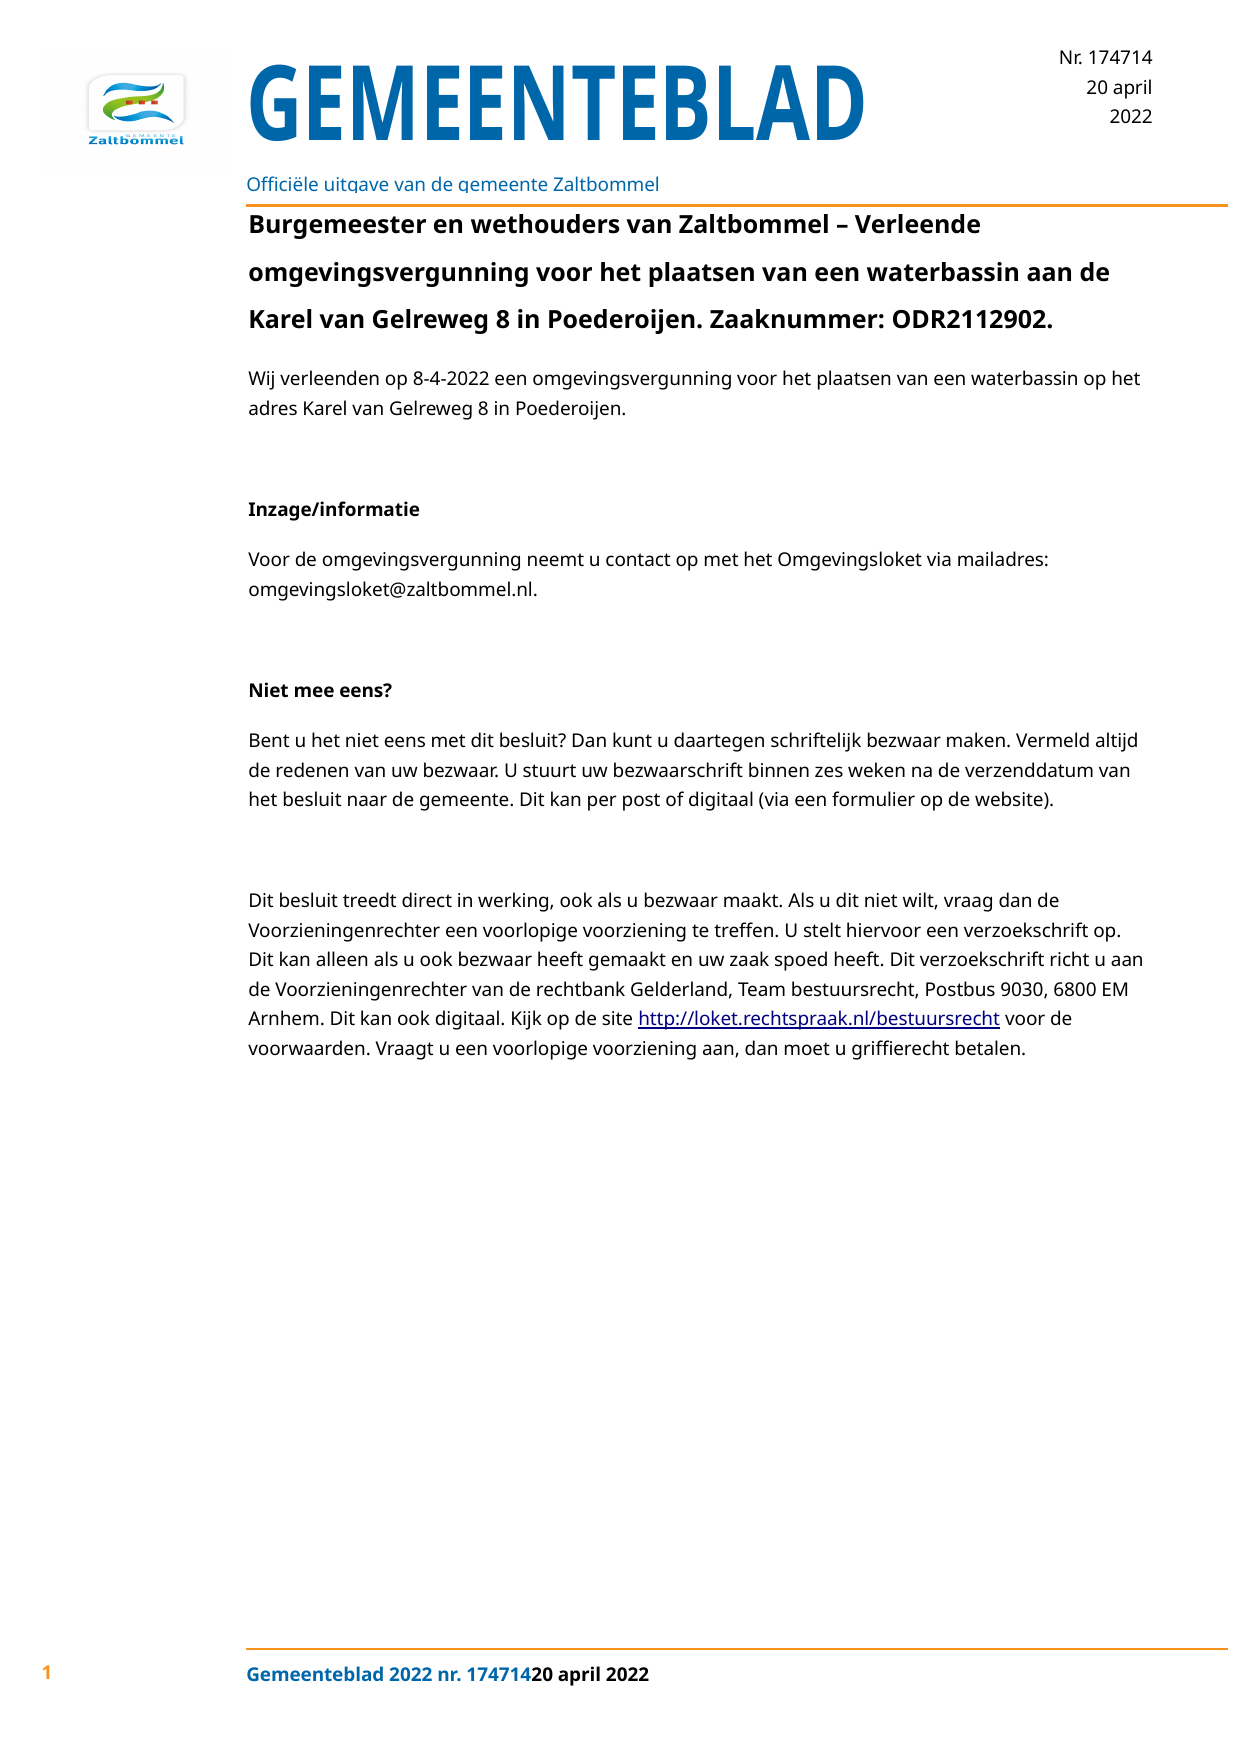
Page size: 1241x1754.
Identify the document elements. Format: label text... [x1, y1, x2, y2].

picture [41, 47, 231, 172]
text Voor de omgevingsvergunning neemt u contact op met het Omgevingsloket via mailadres: omgevingsloket@zaltbommel.nl. [248, 546, 1152, 602]
text Bent u het niet eens met dit besluit? Dan kunt u daartegen schriftelijk bezwaar maken. Vermeld altijd de redenen van uw bezwaar. U stuurt uw bezwaarschrift binnen zes weken na de verzenddatum van het besluit naar de gemeente. Dit kan per post of digitaal (via een formulier op de website). [248, 727, 1152, 812]
text Dit besluit treedt direct in werking, ook als u bezwaar maakt. Als u dit niet wilt, vraag dan de Voorzieningenrechter een voorlopige voorziening te treffen. U stelt hiervoor een verzoekschrift op. Dit kan alleen als u ook bezwaar heeft gemaakt en uw zaak spoed heeft. Dit verzoekschrift richt u aan de Voorzieningenrechter van de rechtbank Gelderland, Team bestuursrecht, Postbus 9030, 6800 EM Arnhem. Dit kan ook digitaal. Kijk op de site http://loket.rechtspraak.nl/bestuursrecht voor de voorwaarden. Vraagt u een voorlopige voorziening aan, dan moet u griffierecht betalen. [248, 887, 1152, 1061]
text Inzage/informatie [248, 496, 1152, 522]
text Burgemeester en wethouders van Zaltbommel – Verleende omgevingsvergunning voor het plaatsen van een waterbassin aan de Karel van Gelreweg 8 in Poederoijen. Zaaknummer: ODR2112902. [248, 207, 1152, 336]
text Niet mee eens? [248, 677, 1152, 702]
text Wij verleenden op 8-4-2022 een omgevingsvergunning voor het plaatsen van een waterbassin op het adres Karel van Gelreweg 8 in Poederoijen. [248, 366, 1152, 421]
